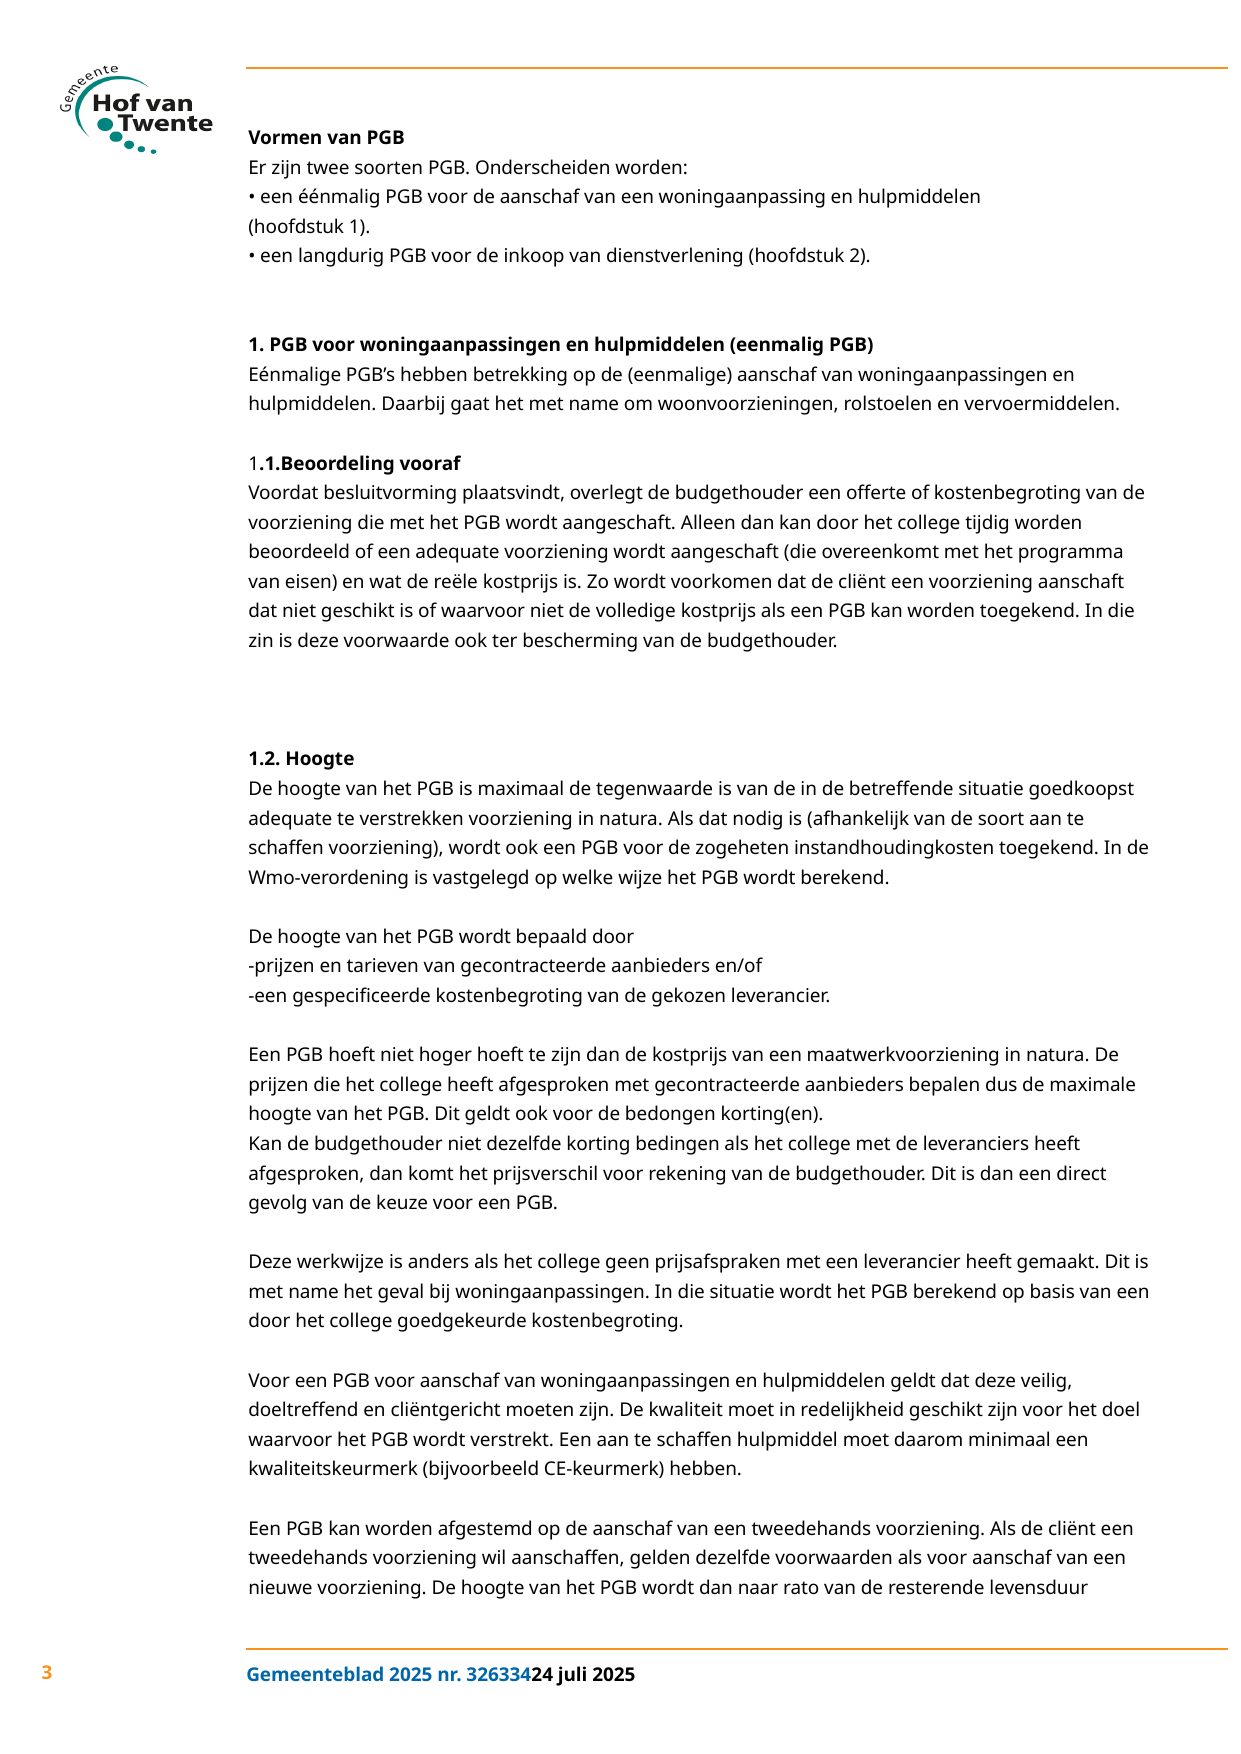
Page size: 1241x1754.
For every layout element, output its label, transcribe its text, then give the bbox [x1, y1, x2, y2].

text -een gespecificeerde kostenbegroting van de gekozen leverancier. [248, 982, 1152, 1008]
text Een PGB hoeft niet hoger hoeft te zijn dan de kostprijs van een maatwerkvoorziening in natura. De prijzen die het college heeft afgesproken met gecontracteerde aanbieders bepalen dus de maximale hoogte van het PGB. Dit geldt ook voor de bedongen korting(en). [248, 1041, 1152, 1126]
text De hoogte van het PGB wordt bepaald door [248, 923, 1152, 949]
text Vormen van PGB [248, 124, 1152, 150]
text Voordat besluitvorming plaatsvindt, overlegt de budgethouder een offerte of kostenbegroting van de voorziening die met het PGB wordt aangeschaft. Alleen dan kan door het college tijdig worden beoordeeld of een adequate voorziening wordt aangeschaft (die overeenkomt met het programma van eisen) en wat de reële kostprijs is. Zo wordt voorkomen dat de cliënt een voorziening aanschaft dat niet geschikt is of waarvoor niet de volledige kostprijs als een PGB kan worden toegekend. In die zin is deze voorwaarde ook ter bescherming van de budgethouder. [248, 479, 1152, 653]
text De hoogte van het PGB is maximaal de tegenwaarde is van de in de betreffende situatie goedkoopst adequate te verstrekken voorziening in natura. Als dat nodig is (afhankelijk van de soort aan te schaffen voorziening), wordt ook een PGB voor de zogeheten instandhoudingkosten toegekend. In de Wmo-verordening is vastgelegd op welke wijze het PGB wordt berekend. [248, 775, 1152, 890]
text • een langdurig PGB voor de inkoop van dienstverlening (hoofdstuk 2). [248, 243, 1152, 268]
text Deze werkwijze is anders als het college geen prijsafspraken met een leverancier heeft gemaakt. Dit is met name het geval bij woningaanpassingen. In die situatie wordt het PGB berekend op basis van een door het college goedgekeurde kostenbegroting. [248, 1248, 1152, 1333]
text • een éénmalig PGB voor de aanschaf van een woningaanpassing en hulpmiddelen [248, 183, 1152, 209]
text 1.2. Hoogte [248, 746, 1152, 771]
text 1. PGB voor woningaanpassingen en hulpmiddelen (eenmalig PGB) [248, 331, 1152, 357]
text Er zijn twee soorten PGB. Onderscheiden worden: [248, 154, 1152, 180]
text (hoofdstuk 1). [248, 213, 1152, 239]
picture [41, 47, 231, 172]
text 1.1.Beoordeling vooraf [248, 450, 1152, 476]
text Een PGB kan worden afgestemd op de aanschaf van een tweedehands voorziening. Als de cliënt een tweedehands voorziening wil aanschaffen, gelden dezelfde voorwaarden als voor aanschaf van een nieuwe voorziening. De hoogte van het PGB wordt dan naar rato van de resterende levensduur [248, 1515, 1152, 1600]
text Eénmalige PGB’s hebben betrekking op de (eenmalige) aanschaf van woningaanpassingen en hulpmiddelen. Daarbij gaat het met name om woonvoorzieningen, rolstoelen en vervoermiddelen. [248, 361, 1152, 416]
text -prijzen en tarieven van gecontracteerde aanbieders en/of [248, 953, 1152, 978]
text Kan de budgethouder niet dezelfde korting bedingen als het college met de leveranciers heeft afgesproken, dan komt het prijsverschil voor rekening van de budgethouder. Dit is dan een direct gevolg van de keuze voor een PGB. [248, 1130, 1152, 1215]
text Voor een PGB voor aanschaf van woningaanpassingen en hulpmiddelen geldt dat deze veilig, doeltreffend en cliëntgericht moeten zijn. De kwaliteit moet in redelijkheid geschikt zijn voor het doel waarvoor het PGB wordt verstrekt. Een aan te schaffen hulpmiddel moet daarom minimaal een kwaliteitskeurmerk (bijvoorbeeld CE-keurmerk) hebben. [248, 1367, 1152, 1481]
